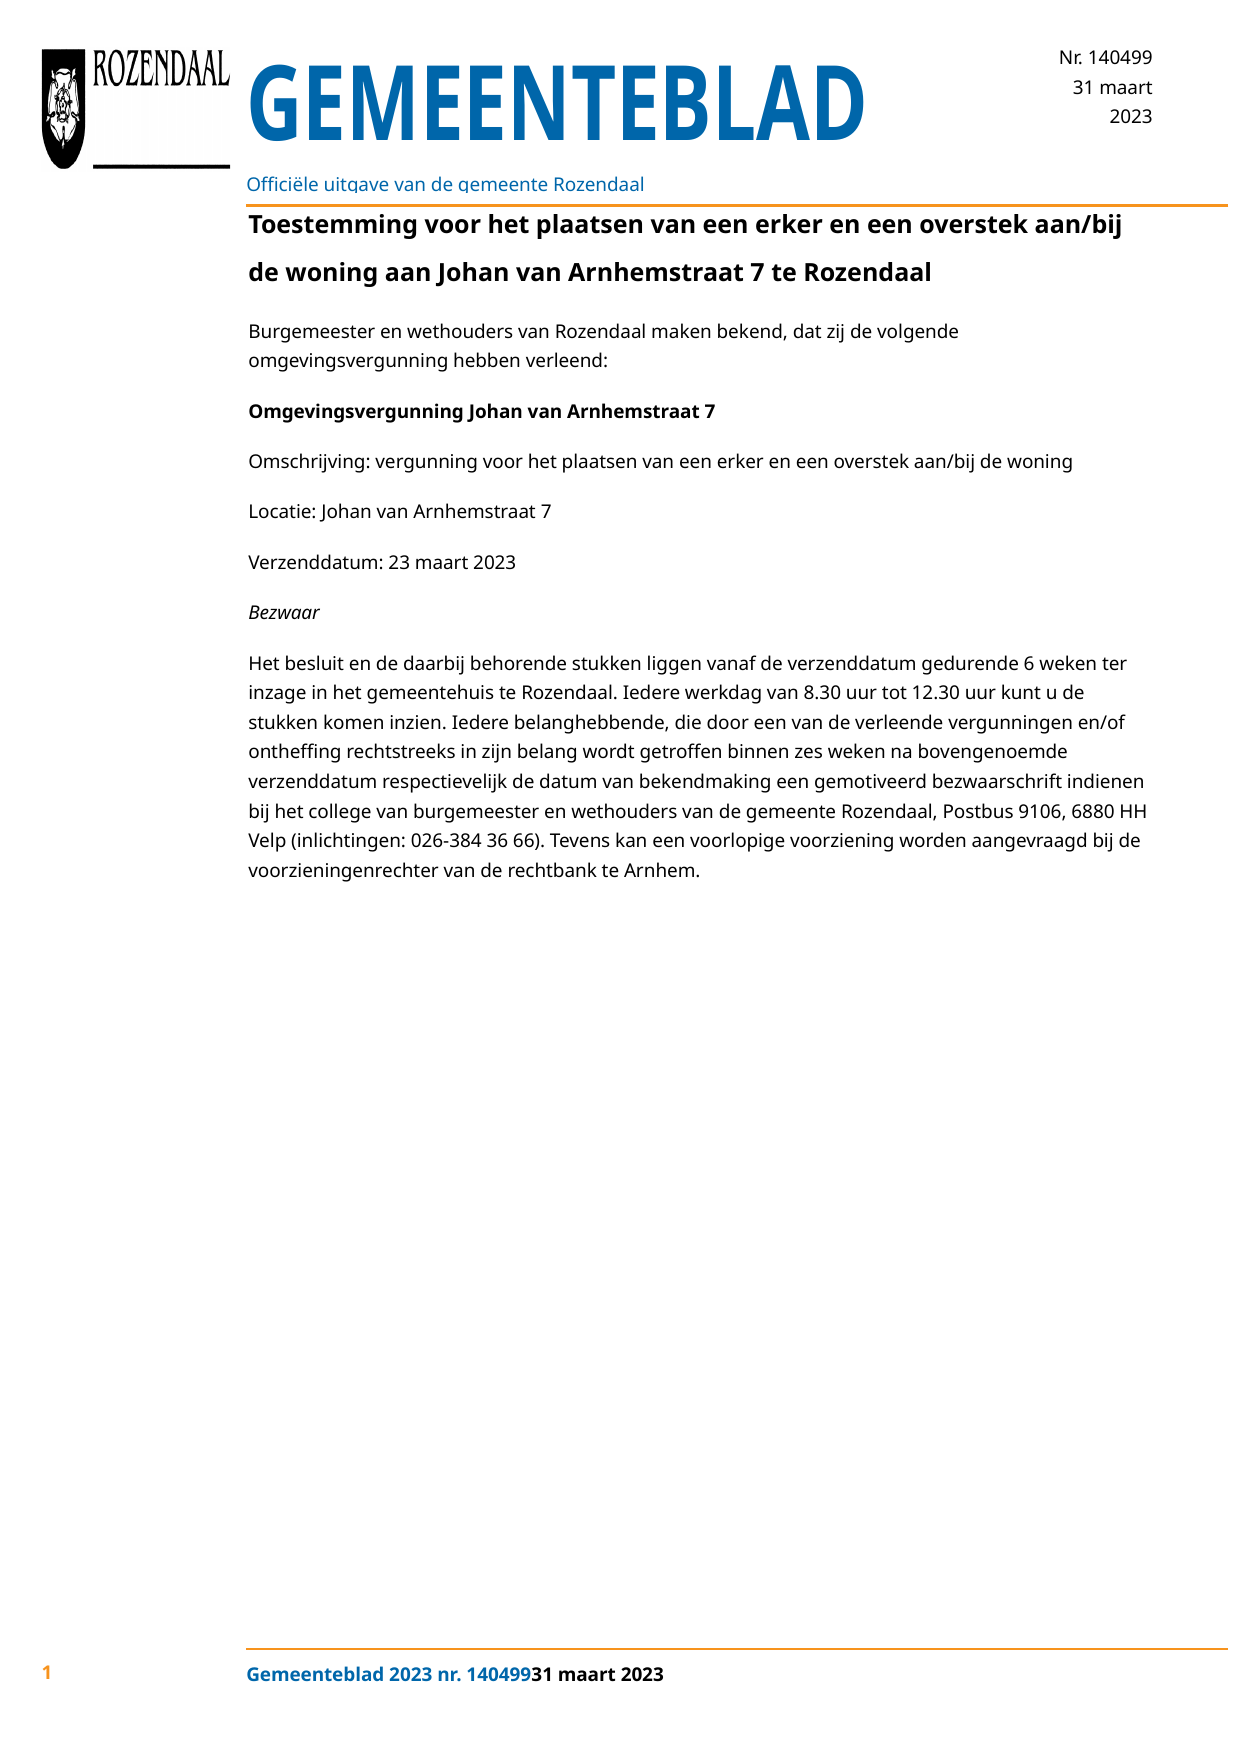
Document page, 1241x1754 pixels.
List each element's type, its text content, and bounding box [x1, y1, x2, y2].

text Verzenddatum: 23 maart 2023 [248, 549, 1152, 575]
text Omgevingsvergunning Johan van Arnhemstraat 7 [248, 398, 1152, 424]
text Bezwaar [248, 599, 1152, 625]
text Toestemming voor het plaatsen van een erker en een overstek aan/bij de woning aan Johan van Arnhemstraat 7 te Rozendaal [248, 207, 1152, 288]
text Omschrijving: vergunning voor het plaatsen van een erker en een overstek aan/bij de woning [248, 448, 1152, 474]
text Burgemeester en wethouders van Rozendaal maken bekend, dat zij de volgende omgevingsvergunning hebben verleend: [248, 318, 1152, 373]
text Locatie: Johan van Arnhemstraat 7 [248, 499, 1152, 524]
text Het besluit en de daarbij behorende stukken liggen vanaf de verzenddatum gedurende 6 weken ter inzage in het gemeentehuis te Rozendaal. Iedere werkdag van 8.30 uur tot 12.30 uur kunt u de stukken komen inzien. Iedere belanghebbende, die door een van de verleende vergunningen en/of ontheffing rechtstreeks in zijn belang wordt getroffen binnen zes weken na bovengenoemde verzenddatum respectievelijk de datum van bekendmaking een gemotiveerd bezwaarschrift indienen bij het college van burgemeester en wethouders van de gemeente Rozendaal, Postbus 9106, 6880 HH Velp (inlichtingen: 026-384 36 66). Tevens kan een voorlopige voorziening worden aangevraagd bij de voorzieningenrechter van de rechtbank te Arnhem. [248, 650, 1152, 883]
picture [41, 47, 231, 172]
